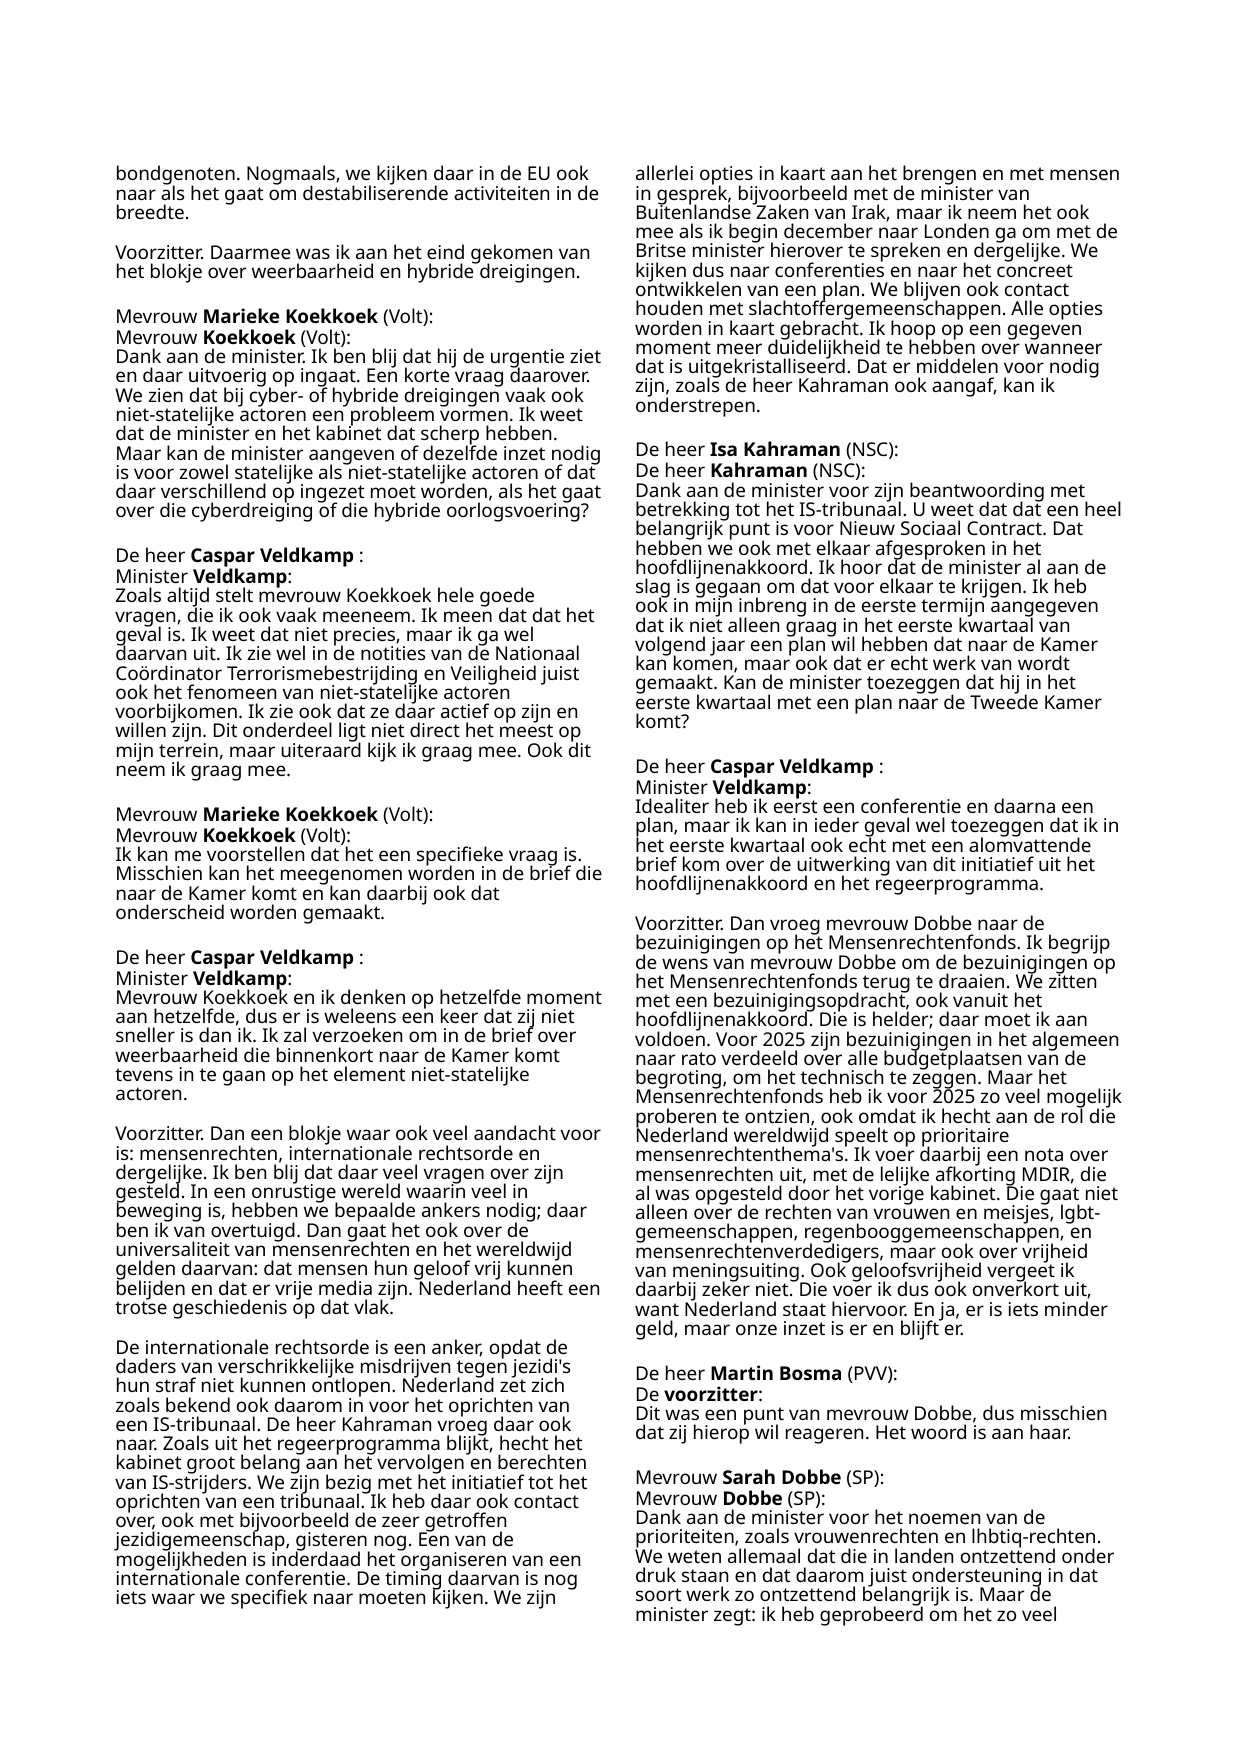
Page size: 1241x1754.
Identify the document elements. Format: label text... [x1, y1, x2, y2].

text allerlei opties in kaart aan het brengen en met mensen in gesprek, bijvoorbeeld met de minister van Buitenlandse Zaken van Irak, maar ik neem het ook mee als ik begin december naar Londen ga om met de Britse minister hierover te spreken en dergelijke. We kijken dus naar conferenties en naar het concreet ontwikkelen van een plan. We blijven ook contact houden met slachtoffergemeenschappen. Alle opties worden in kaart gebracht. Ik hoop op een gegeven moment meer duidelijkheid te hebben over wanneer dat is uitgekristalliseerd. Dat er middelen voor nodig zijn, zoals de heer Kahraman ook aangaf, kan ik onderstrepen. [635, 165, 1125, 416]
text Zoals altijd stelt mevrouw Koekkoek hele goede vragen, die ik ook vaak meeneem. Ik meen dat dat het geval is. Ik weet dat niet precies, maar ik ga wel daarvan uit. Ik zie wel in de notities van de Nationaal Coördinator Terrorismebestrijding en Veiligheid juist ook het fenomeen van niet-statelijke actoren voorbijkomen. Ik zie ook dat ze daar actief op zijn en willen zijn. Dit onderdeel ligt niet direct het meest op mijn terrein, maar uiteraard kijk ik graag mee. Ook dit neem ik graag mee. [115, 587, 605, 780]
text Mevrouw Sarah Dobbe (SP): [635, 1464, 1125, 1490]
text De heer Martin Bosma (PVV): [635, 1360, 1125, 1386]
text Dank aan de minister. Ik ben blij dat hij de urgentie ziet en daar uitvoerig op ingaat. Een korte vraag daarover. We zien dat bij cyber- of hybride dreigingen vaak ook niet-statelijke actoren een probleem vormen. Ik weet dat de minister en het kabinet dat scherp hebben. Maar kan de minister aangeven of dezelfde inzet nodig is voor zowel statelijke als niet-statelijke actoren of dat daar verschillend op ingezet moet worden, als het gaat over die cyberdreiging of die hybride oorlogsvoering? [115, 348, 605, 522]
text De heer Caspar Veldkamp : [115, 944, 605, 970]
text De internationale rechtsorde is een anker, opdat de daders van verschrikkelijke misdrijven tegen jezidi's hun straf niet kunnen ontlopen. Nederland zet zich zoals bekend ook daarom in voor het oprichten van een IS-tribunaal. De heer Kahraman vroeg daar ook naar. Zoals uit het regeerprogramma blijkt, hecht het kabinet groot belang aan het vervolgen en berechten van IS-strijders. We zijn bezig met het initiatief tot het oprichten van een tribunaal. Ik heb daar ook contact over, ook met bijvoorbeeld de zeer getroffen jezidigemeenschap, gisteren nog. Een van de mogelijkheden is inderdaad het organiseren van een internationale conferentie. De timing daarvan is nog iets waar we specifiek naar moeten kijken. We zijn [115, 1339, 605, 1608]
text De heer Isa Kahraman (NSC): [635, 437, 1125, 462]
text De heer Kahraman (NSC): [635, 462, 1125, 482]
text Mevrouw Dobbe (SP): [635, 1490, 1125, 1509]
text De heer Caspar Veldkamp : [635, 753, 1125, 779]
text Dit was een punt van mevrouw Dobbe, dus misschien dat zij hierop wil reageren. Het woord is aan haar. [635, 1405, 1125, 1443]
text Mevrouw Koekkoek (Volt): [115, 827, 605, 846]
text Mevrouw Koekkoek (Volt): [115, 329, 605, 348]
text De heer Caspar Veldkamp : [115, 542, 605, 568]
text Minister Veldkamp: [635, 779, 1125, 798]
text Mevrouw Marieke Koekkoek (Volt): [115, 303, 605, 329]
text Minister Veldkamp: [115, 568, 605, 587]
text Idealiter heb ik eerst een conferentie en daarna een plan, maar ik kan in ieder geval wel toezeggen dat ik in het eerste kwartaal ook echt met een alomvattende brief kom over de uitwerking van dit initiatief uit het hoofdlijnenakkoord en het regeerprogramma. [635, 798, 1125, 894]
text Voorzitter. Daarmee was ik aan het eind gekomen van het blokje over weerbaarheid en hybride dreigingen. [115, 244, 605, 282]
text De voorzitter: [635, 1386, 1125, 1405]
text Voorzitter. Dan een blokje waar ook veel aandacht voor is: mensenrechten, internationale rechtsorde en dergelijke. Ik ben blij dat daar veel vragen over zijn gesteld. In een onrustige wereld waarin veel in beweging is, hebben we bepaalde ankers nodig; daar ben ik van overtuigd. Dan gaat het ook over de universaliteit van mensenrechten en het wereldwijd gelden daarvan: dat mensen hun geloof vrij kunnen belijden en dat er vrije media zijn. Nederland heeft een trotse geschiedenis op dat vlak. [115, 1125, 605, 1318]
text Dank aan de minister voor het noemen van de prioriteiten, zoals vrouwenrechten en lhbtiq-rechten. We weten allemaal dat die in landen ontzettend onder druk staan en dat daarom juist ondersteuning in dat soort werk zo ontzettend belangrijk is. Maar de minister zegt: ik heb geprobeerd om het zo veel [635, 1509, 1125, 1625]
text Mevrouw Koekkoek en ik denken op hetzelfde moment aan hetzelfde, dus er is weleens een keer dat zij niet sneller is dan ik. Ik zal verzoeken om in de brief over weerbaarheid die binnenkort naar de Kamer komt tevens in te gaan op het element niet-statelijke actoren. [115, 989, 605, 1104]
text bondgenoten. Nogmaals, we kijken daar in de EU ook naar als het gaat om destabiliserende activiteiten in de breedte. [115, 165, 605, 223]
text Dank aan de minister voor zijn beantwoording met betrekking tot het IS-tribunaal. U weet dat dat een heel belangrijk punt is voor Nieuw Sociaal Contract. Dat hebben we ook met elkaar afgesproken in het hoofdlijnenakkoord. Ik hoor dat de minister al aan de slag is gegaan om dat voor elkaar te krijgen. Ik heb ook in mijn inbreng in de eerste termijn aangegeven dat ik niet alleen graag in het eerste kwartaal van volgend jaar een plan wil hebben dat naar de Kamer kan komen, maar ook dat er echt werk van wordt gemaakt. Kan de minister toezeggen dat hij in het eerste kwartaal met een plan naar de Tweede Kamer komt? [635, 482, 1125, 732]
text Ik kan me voorstellen dat het een specifieke vraag is. Misschien kan het meegenomen worden in de brief die naar de Kamer komt en kan daarbij ook dat onderscheid worden gemaakt. [115, 846, 605, 923]
text Minister Veldkamp: [115, 970, 605, 989]
text Voorzitter. Dan vroeg mevrouw Dobbe naar de bezuinigingen op het Mensenrechtenfonds. Ik begrijp de wens van mevrouw Dobbe om de bezuinigingen op het Mensenrechtenfonds terug te draaien. We zitten met een bezuinigingsopdracht, ook vanuit het hoofdlijnenakkoord. Die is helder; daar moet ik aan voldoen. Voor 2025 zijn bezuinigingen in het algemeen naar rato verdeeld over alle budgetplaatsen van de begroting, om het technisch te zeggen. Maar het Mensenrechtenfonds heb ik voor 2025 zo veel mogelijk proberen te ontzien, ook omdat ik hecht aan de rol die Nederland wereldwijd speelt op prioritaire mensenrechtenthema's. Ik voer daarbij een nota over mensenrechten uit, met de lelijke afkorting MDIR, die al was opgesteld door het vorige kabinet. Die gaat niet alleen over de rechten van vrouwen en meisjes, lgbt-gemeenschappen, regenbooggemeenschappen, en mensenrechtenverdedigers, maar ook over vrijheid van meningsuiting. Ook geloofsvrijheid vergeet ik daarbij zeker niet. Die voer ik dus ook onverkort uit, want Nederland staat hiervoor. En ja, er is iets minder geld, maar onze inzet is er en blijft er. [635, 915, 1125, 1339]
text Mevrouw Marieke Koekkoek (Volt): [115, 801, 605, 827]
